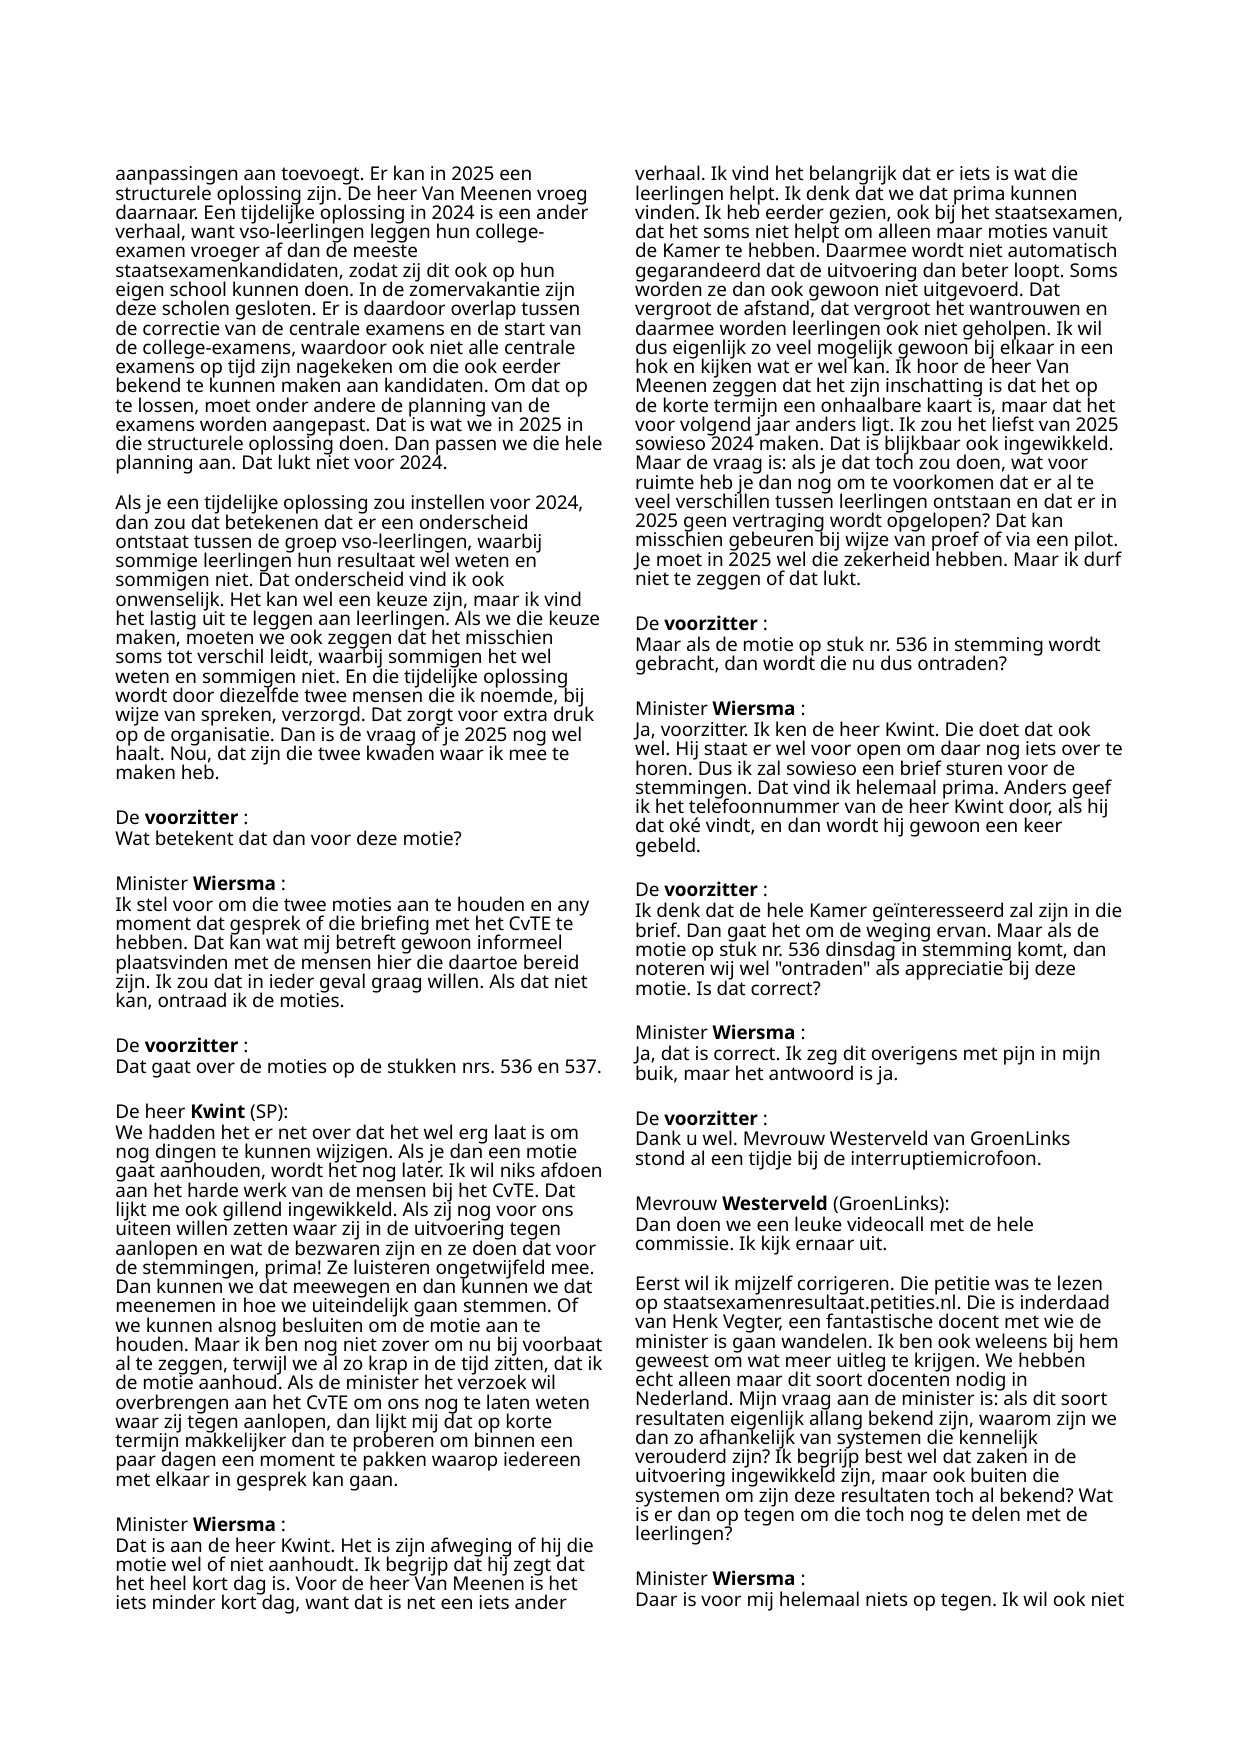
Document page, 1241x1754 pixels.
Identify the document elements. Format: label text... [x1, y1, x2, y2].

text De voorzitter : [635, 877, 1125, 902]
text Dat gaat over de moties op de stukken nrs. 536 en 537. [115, 1058, 605, 1077]
text verhaal. Ik vind het belangrijk dat er iets is wat die leerlingen helpt. Ik denk dat we dat prima kunnen vinden. Ik heb eerder gezien, ook bij het staatsexamen, dat het soms niet helpt om alleen maar moties vanuit de Kamer te hebben. Daarmee wordt niet automatisch gegarandeerd dat de uitvoering dan beter loopt. Soms worden ze dan ook gewoon niet uitgevoerd. Dat vergroot de afstand, dat vergroot het wantrouwen en daarmee worden leerlingen ook niet geholpen. Ik wil dus eigenlijk zo veel mogelijk gewoon bij elkaar in een hok en kijken wat er wel kan. Ik hoor de heer Van Meenen zeggen dat het zijn inschatting is dat het op de korte termijn een onhaalbare kaart is, maar dat het voor volgend jaar anders ligt. Ik zou het liefst van 2025 sowieso 2024 maken. Dat is blijkbaar ook ingewikkeld. Maar de vraag is: als je dat toch zou doen, wat voor ruimte heb je dan nog om te voorkomen dat er al te veel verschillen tussen leerlingen ontstaan en dat er in 2025 geen vertraging wordt opgelopen? Dat kan misschien gebeuren bij wijze van proef of via een pilot. Je moet in 2025 wel die zekerheid hebben. Maar ik durf niet te zeggen of dat lukt. [635, 165, 1125, 589]
text Daar is voor mij helemaal niets op tegen. Ik wil ook niet [635, 1591, 1125, 1610]
text Minister Wiersma : [635, 1565, 1125, 1591]
text De voorzitter : [115, 1032, 605, 1058]
text De voorzitter : [635, 610, 1125, 636]
text We hadden het er net over dat het wel erg laat is om nog dingen te kunnen wijzigen. Als je dan een motie gaat aanhouden, wordt het nog later. Ik wil niks afdoen aan het harde werk van de mensen bij het CvTE. Dat lijkt me ook gillend ingewikkeld. Als zij nog voor ons uiteen willen zetten waar zij in de uitvoering tegen aanlopen en wat de bezwaren zijn en ze doen dat voor de stemmingen, prima! Ze luisteren ongetwijfeld mee. Dan kunnen we dat meewegen en dan kunnen we dat meenemen in hoe we uiteindelijk gaan stemmen. Of we kunnen alsnog besluiten om de motie aan te houden. Maar ik ben nog niet zover om nu bij voorbaat al te zeggen, terwijl we al zo krap in de tijd zitten, dat ik de motie aanhoud. Als de minister het verzoek wil overbrengen aan het CvTE om ons nog te laten weten waar zij tegen aanlopen, dan lijkt mij dat op korte termijn makkelijker dan te proberen om binnen een paar dagen een moment te pakken waarop iedereen met elkaar in gesprek kan gaan. [115, 1124, 605, 1490]
text Minister Wiersma : [635, 695, 1125, 721]
text De voorzitter : [115, 804, 605, 830]
text Ik denk dat de hele Kamer geïnteresseerd zal zijn in die brief. Dan gaat het om de weging ervan. Maar als de motie op stuk nr. 536 dinsdag in stemming komt, dan noteren wij wel "ontraden" als appreciatie bij deze motie. Is dat correct? [635, 902, 1125, 999]
text Minister Wiersma : [635, 1019, 1125, 1045]
text Ja, voorzitter. Ik ken de heer Kwint. Die doet dat ook wel. Hij staat er wel voor open om daar nog iets over te horen. Dus ik zal sowieso een brief sturen voor de stemmingen. Dat vind ik helemaal prima. Anders geef ik het telefoonnummer van de heer Kwint door, als hij dat oké vindt, en dan wordt hij gewoon een keer gebeld. [635, 721, 1125, 856]
text Wat betekent dat dan voor deze motie? [115, 830, 605, 849]
text Minister Wiersma : [115, 1511, 605, 1537]
text Dat is aan de heer Kwint. Het is zijn afweging of hij die motie wel of niet aanhoudt. Ik begrijp dat hij zegt dat het heel kort dag is. Voor de heer Van Meenen is het iets minder kort dag, want dat is net een iets ander [115, 1537, 605, 1614]
text De heer Kwint (SP): [115, 1098, 605, 1124]
text De voorzitter : [635, 1105, 1125, 1130]
text Eerst wil ik mijzelf corrigeren. Die petitie was te lezen op staatsexamenresultaat.petities.nl. Die is inderdaad van Henk Vegter, een fantastische docent met wie de minister is gaan wandelen. Ik ben ook weleens bij hem geweest om wat meer uitleg te krijgen. We hebben echt alleen maar dit soort docenten nodig in Nederland. Mijn vraag aan de minister is: als dit soort resultaten eigenlijk allang bekend zijn, waarom zijn we dan zo afhankelijk van systemen die kennelijk verouderd zijn? Ik begrijp best wel dat zaken in de uitvoering ingewikkeld zijn, maar ook buiten die systemen om zijn deze resultaten toch al bekend? Wat is er dan op tegen om die toch nog te delen met de leerlingen? [635, 1275, 1125, 1544]
text Ik stel voor om die twee moties aan te houden en any moment dat gesprek of die briefing met het CvTE te hebben. Dat kan wat mij betreft gewoon informeel plaatsvinden met de mensen hier die daartoe bereid zijn. Ik zou dat in ieder geval graag willen. Als dat niet kan, ontraad ik de moties. [115, 896, 605, 1011]
text Minister Wiersma : [115, 870, 605, 896]
text Dank u wel. Mevrouw Westerveld van GroenLinks stond al een tijdje bij de interruptiemicrofoon. [635, 1130, 1125, 1169]
text Dan doen we een leuke videocall met de hele commissie. Ik kijk ernaar uit. [635, 1216, 1125, 1254]
text aanpassingen aan toevoegt. Er kan in 2025 een structurele oplossing zijn. De heer Van Meenen vroeg daarnaar. Een tijdelijke oplossing in 2024 is een ander verhaal, want vso-leerlingen leggen hun college-examen vroeger af dan de meeste staatsexamenkandidaten, zodat zij dit ook op hun eigen school kunnen doen. In de zomervakantie zijn deze scholen gesloten. Er is daardoor overlap tussen de correctie van de centrale examens en de start van de college-examens, waardoor ook niet alle centrale examens op tijd zijn nagekeken om die ook eerder bekend te kunnen maken aan kandidaten. Om dat op te lossen, moet onder andere de planning van de examens worden aangepast. Dat is wat we in 2025 in die structurele oplossing doen. Dan passen we die hele planning aan. Dat lukt niet voor 2024. [115, 165, 605, 474]
text Ja, dat is correct. Ik zeg dit overigens met pijn in mijn buik, maar het antwoord is ja. [635, 1045, 1125, 1084]
text Als je een tijdelijke oplossing zou instellen voor 2024, dan zou dat betekenen dat er een onderscheid ontstaat tussen de groep vso-leerlingen, waarbij sommige leerlingen hun resultaat wel weten en sommigen niet. Dat onderscheid vind ik ook onwenselijk. Het kan wel een keuze zijn, maar ik vind het lastig uit te leggen aan leerlingen. Als we die keuze maken, moeten we ook zeggen dat het misschien soms tot verschil leidt, waarbij sommigen het wel weten en sommigen niet. En die tijdelijke oplossing wordt door diezelfde twee mensen die ik noemde, bij wijze van spreken, verzorgd. Dat zorgt voor extra druk op de organisatie. Dan is de vraag of je 2025 nog wel haalt. Nou, dat zijn die twee kwaden waar ik mee te maken heb. [115, 494, 605, 783]
text Mevrouw Westerveld (GroenLinks): [635, 1190, 1125, 1216]
text Maar als de motie op stuk nr. 536 in stemming wordt gebracht, dan wordt die nu dus ontraden? [635, 636, 1125, 674]
